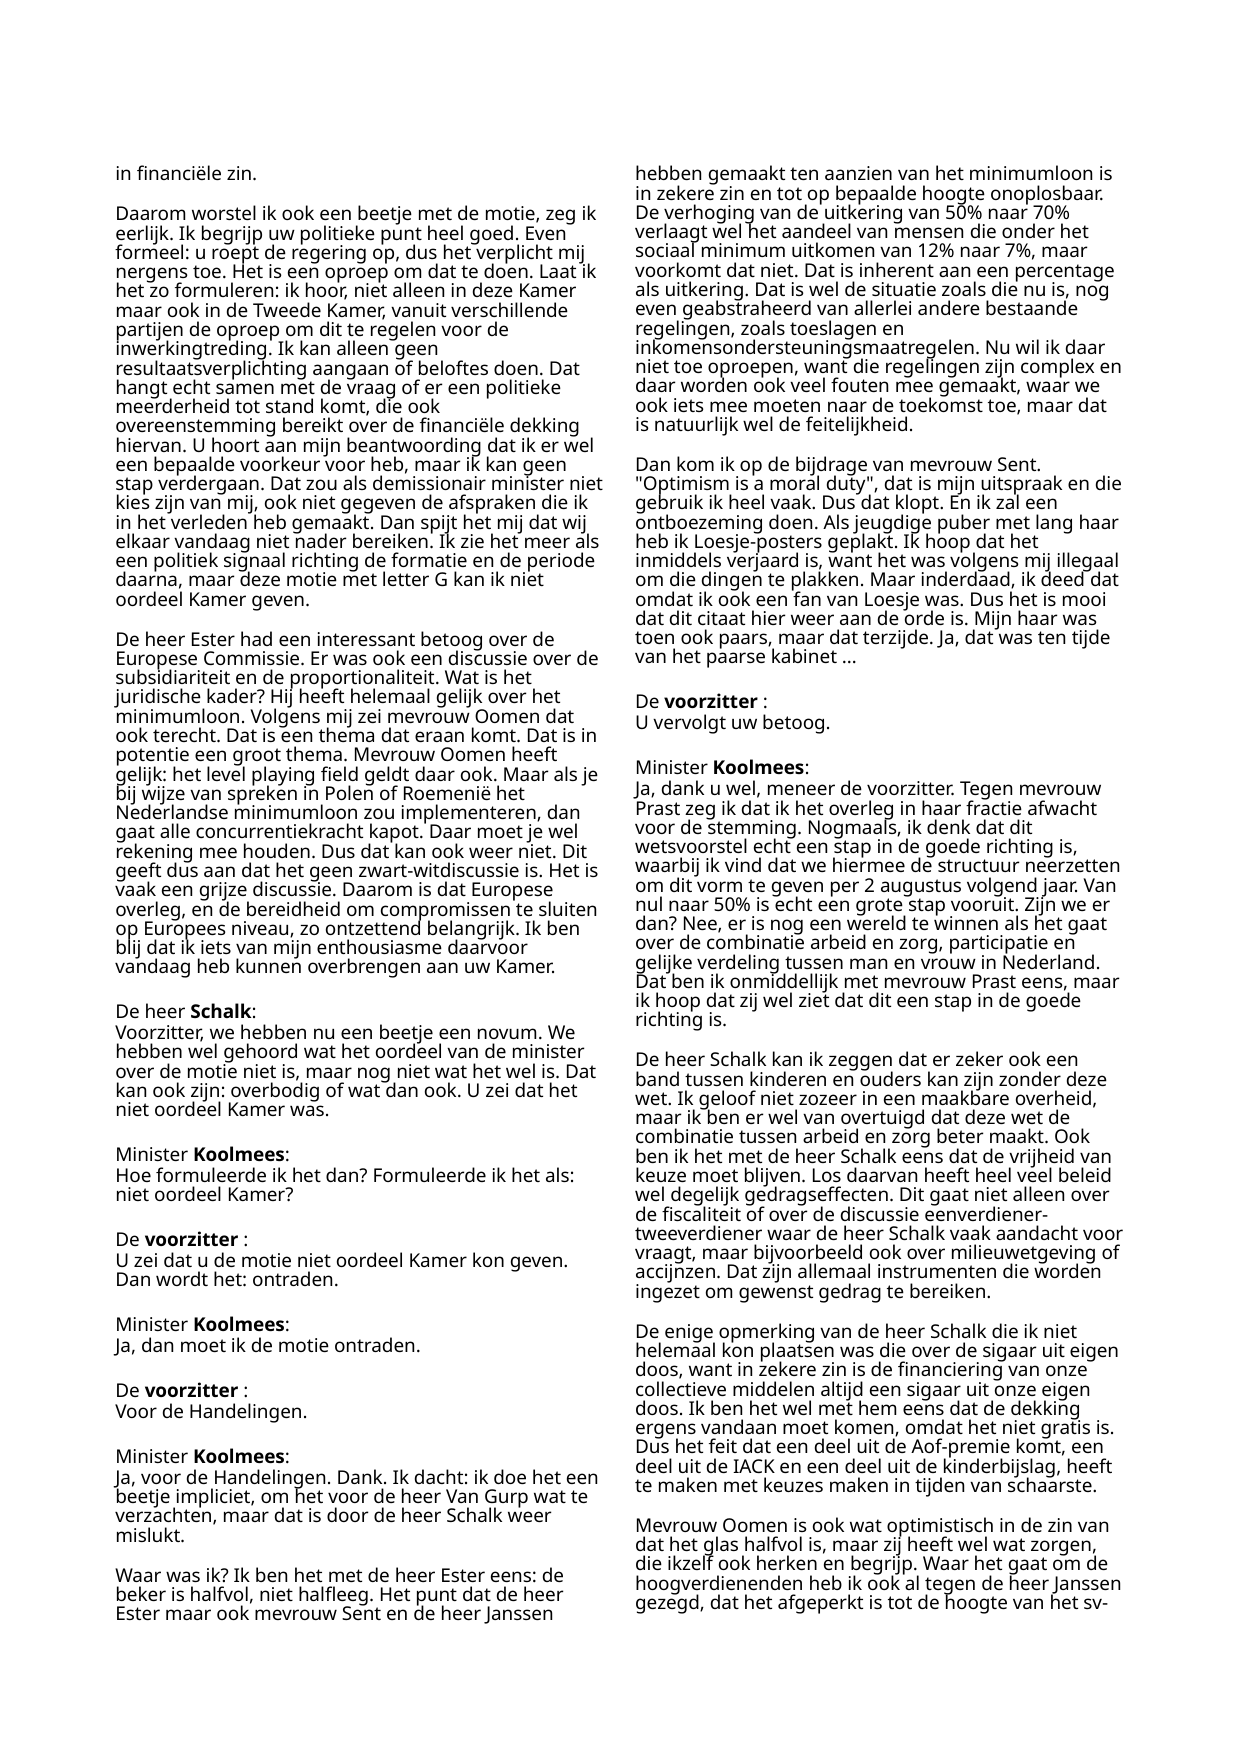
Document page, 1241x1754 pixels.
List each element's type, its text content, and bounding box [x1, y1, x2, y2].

text U vervolgt uw betoog. [635, 714, 1125, 734]
text Hoe formuleerde ik het dan? Formuleerde ik het als: niet oordeel Kamer? [115, 1167, 605, 1206]
text Ja, dank u wel, meneer de voorzitter. Tegen mevrouw Prast zeg ik dat ik het overleg in haar fractie afwacht voor de stemming. Nogmaals, ik denk dat dit wetsvoorstel echt een stap in de goede richting is, waarbij ik vind dat we hiermee de structuur neerzetten om dit vorm te geven per 2 augustus volgend jaar. Van nul naar 50% is echt een grote stap vooruit. Zijn we er dan? Nee, er is nog een wereld te winnen als het gaat over de combinatie arbeid en zorg, participatie en gelijke verdeling tussen man en vrouw in Nederland. Dat ben ik onmiddellijk met mevrouw Prast eens, maar ik hoop dat zij wel ziet dat dit een stap in de goede richting is. [635, 780, 1125, 1031]
text De heer Ester had een interessant betoog over de Europese Commissie. Er was ook een discussie over de subsidiariteit en de proportionaliteit. Wat is het juridische kader? Hij heeft helemaal gelijk over het minimumloon. Volgens mij zei mevrouw Oomen dat ook terecht. Dat is een thema dat eraan komt. Dat is in potentie een groot thema. Mevrouw Oomen heeft gelijk: het level playing field geldt daar ook. Maar als je bij wijze van spreken in Polen of Roemenië het Nederlandse minimumloon zou implementeren, dan gaat alle concurrentiekracht kapot. Daar moet je wel rekening mee houden. Dus dat kan ook weer niet. Dit geeft dus aan dat het geen zwart-witdiscussie is. Het is vaak een grijze discussie. Daarom is dat Europese overleg, en de bereidheid om compromissen te sluiten op Europees niveau, zo ontzettend belangrijk. Ik ben blij dat ik iets van mijn enthousiasme daarvoor vandaag heb kunnen overbrengen aan uw Kamer. [115, 631, 605, 978]
text Minister Koolmees: [115, 1141, 605, 1167]
text Minister Koolmees: [115, 1443, 605, 1469]
text Ja, dan moet ik de motie ontraden. [115, 1337, 605, 1357]
text De voorzitter : [635, 689, 1125, 714]
text Mevrouw Oomen is ook wat optimistisch in de zin van dat het glas halfvol is, maar zij heeft wel wat zorgen, die ikzelf ook herken en begrijp. Waar het gaat om de hoogverdienenden heb ik ook al tegen de heer Janssen gezegd, dat het afgeperkt is tot de hoogte van het sv- [635, 1517, 1125, 1613]
text De enige opmerking van de heer Schalk die ik niet helemaal kon plaatsen was die over de sigaar uit eigen doos, want in zekere zin is de financiering van onze collectieve middelen altijd een sigaar uit onze eigen doos. Ik ben het wel met hem eens dat de dekking ergens vandaan moet komen, omdat het niet gratis is. Dus het feit dat een deel uit de Aof-premie komt, een deel uit de IACK en een deel uit de kinderbijslag, heeft te maken met keuzes maken in tijden van schaarste. [635, 1323, 1125, 1496]
text De heer Schalk: [115, 998, 605, 1024]
text Dan kom ik op de bijdrage van mevrouw Sent. "Optimism is a moral duty", dat is mijn uitspraak en die gebruik ik heel vaak. Dus dat klopt. En ik zal een ontboezeming doen. Als jeugdige puber met lang haar heb ik Loesje-posters geplakt. Ik hoop dat het inmiddels verjaard is, want het was volgens mij illegaal om die dingen te plakken. Maar inderdaad, ik deed dat omdat ik ook een fan van Loesje was. Dus het is mooi dat dit citaat hier weer aan de orde is. Mijn haar was toen ook paars, maar dat terzijde. Ja, dat was ten tijde van het paarse kabinet … [635, 456, 1125, 668]
text Minister Koolmees: [115, 1312, 605, 1337]
text in financiële zin. [115, 165, 605, 184]
text De heer Schalk kan ik zeggen dat er zeker ook een band tussen kinderen en ouders kan zijn zonder deze wet. Ik geloof niet zozeer in een maakbare overheid, maar ik ben er wel van overtuigd dat deze wet de combinatie tussen arbeid en zorg beter maakt. Ook ben ik het met de heer Schalk eens dat de vrijheid van keuze moet blijven. Los daarvan heeft heel veel beleid wel degelijk gedragseffecten. Dit gaat niet alleen over de fiscaliteit of over de discussie eenverdiener-tweeverdiener waar de heer Schalk vaak aandacht voor vraagt, maar bijvoorbeeld ook over milieuwetgeving of accijnzen. Dat zijn allemaal instrumenten die worden ingezet om gewenst gedrag te bereiken. [635, 1051, 1125, 1302]
text Waar was ik? Ik ben het met de heer Ester eens: de beker is halfvol, niet halfleeg. Het punt dat de heer Ester maar ook mevrouw Sent en de heer Janssen [115, 1567, 605, 1624]
text Voorzitter, we hebben nu een beetje een novum. We hebben wel gehoord wat het oordeel van de minister over de motie niet is, maar nog niet wat het wel is. Dat kan ook zijn: overbodig of wat dan ook. U zei dat het niet oordeel Kamer was. [115, 1024, 605, 1121]
text Daarom worstel ik ook een beetje met de motie, zeg ik eerlijk. Ik begrijp uw politieke punt heel goed. Even formeel: u roept de regering op, dus het verplicht mij nergens toe. Het is een oproep om dat te doen. Laat ik het zo formuleren: ik hoor, niet alleen in deze Kamer maar ook in de Tweede Kamer, vanuit verschillende partijen de oproep om dit te regelen voor de inwerkingtreding. Ik kan alleen geen resultaatsverplichting aangaan of beloftes doen. Dat hangt echt samen met de vraag of er een politieke meerderheid tot stand komt, die ook overeenstemming bereikt over de financiële dekking hiervan. U hoort aan mijn beantwoording dat ik er wel een bepaalde voorkeur voor heb, maar ik kan geen stap verdergaan. Dat zou als demissionair minister niet kies zijn van mij, ook niet gegeven de afspraken die ik in het verleden heb gemaakt. Dan spijt het mij dat wij elkaar vandaag niet nader bereiken. Ik zie het meer als een politiek signaal richting de formatie en de periode daarna, maar deze motie met letter G kan ik niet oordeel Kamer geven. [115, 205, 605, 610]
text Voor de Handelingen. [115, 1403, 605, 1422]
text De voorzitter : [115, 1377, 605, 1403]
text hebben gemaakt ten aanzien van het minimumloon is in zekere zin en tot op bepaalde hoogte onoplosbaar. De verhoging van de uitkering van 50% naar 70% verlaagt wel het aandeel van mensen die onder het sociaal minimum uitkomen van 12% naar 7%, maar voorkomt dat niet. Dat is inherent aan een percentage als uitkering. Dat is wel de situatie zoals die nu is, nog even geabstraheerd van allerlei andere bestaande regelingen, zoals toeslagen en inkomensondersteuningsmaatregelen. Nu wil ik daar niet toe oproepen, want die regelingen zijn complex en daar worden ook veel fouten mee gemaakt, waar we ook iets mee moeten naar de toekomst toe, maar dat is natuurlijk wel de feitelijkheid. [635, 165, 1125, 435]
text Ja, voor de Handelingen. Dank. Ik dacht: ik doe het een beetje impliciet, om het voor de heer Van Gurp wat te verzachten, maar dat is door de heer Schalk weer mislukt. [115, 1469, 605, 1546]
text U zei dat u de motie niet oordeel Kamer kon geven. Dan wordt het: ontraden. [115, 1252, 605, 1291]
text De voorzitter : [115, 1226, 605, 1252]
text Minister Koolmees: [635, 754, 1125, 780]
